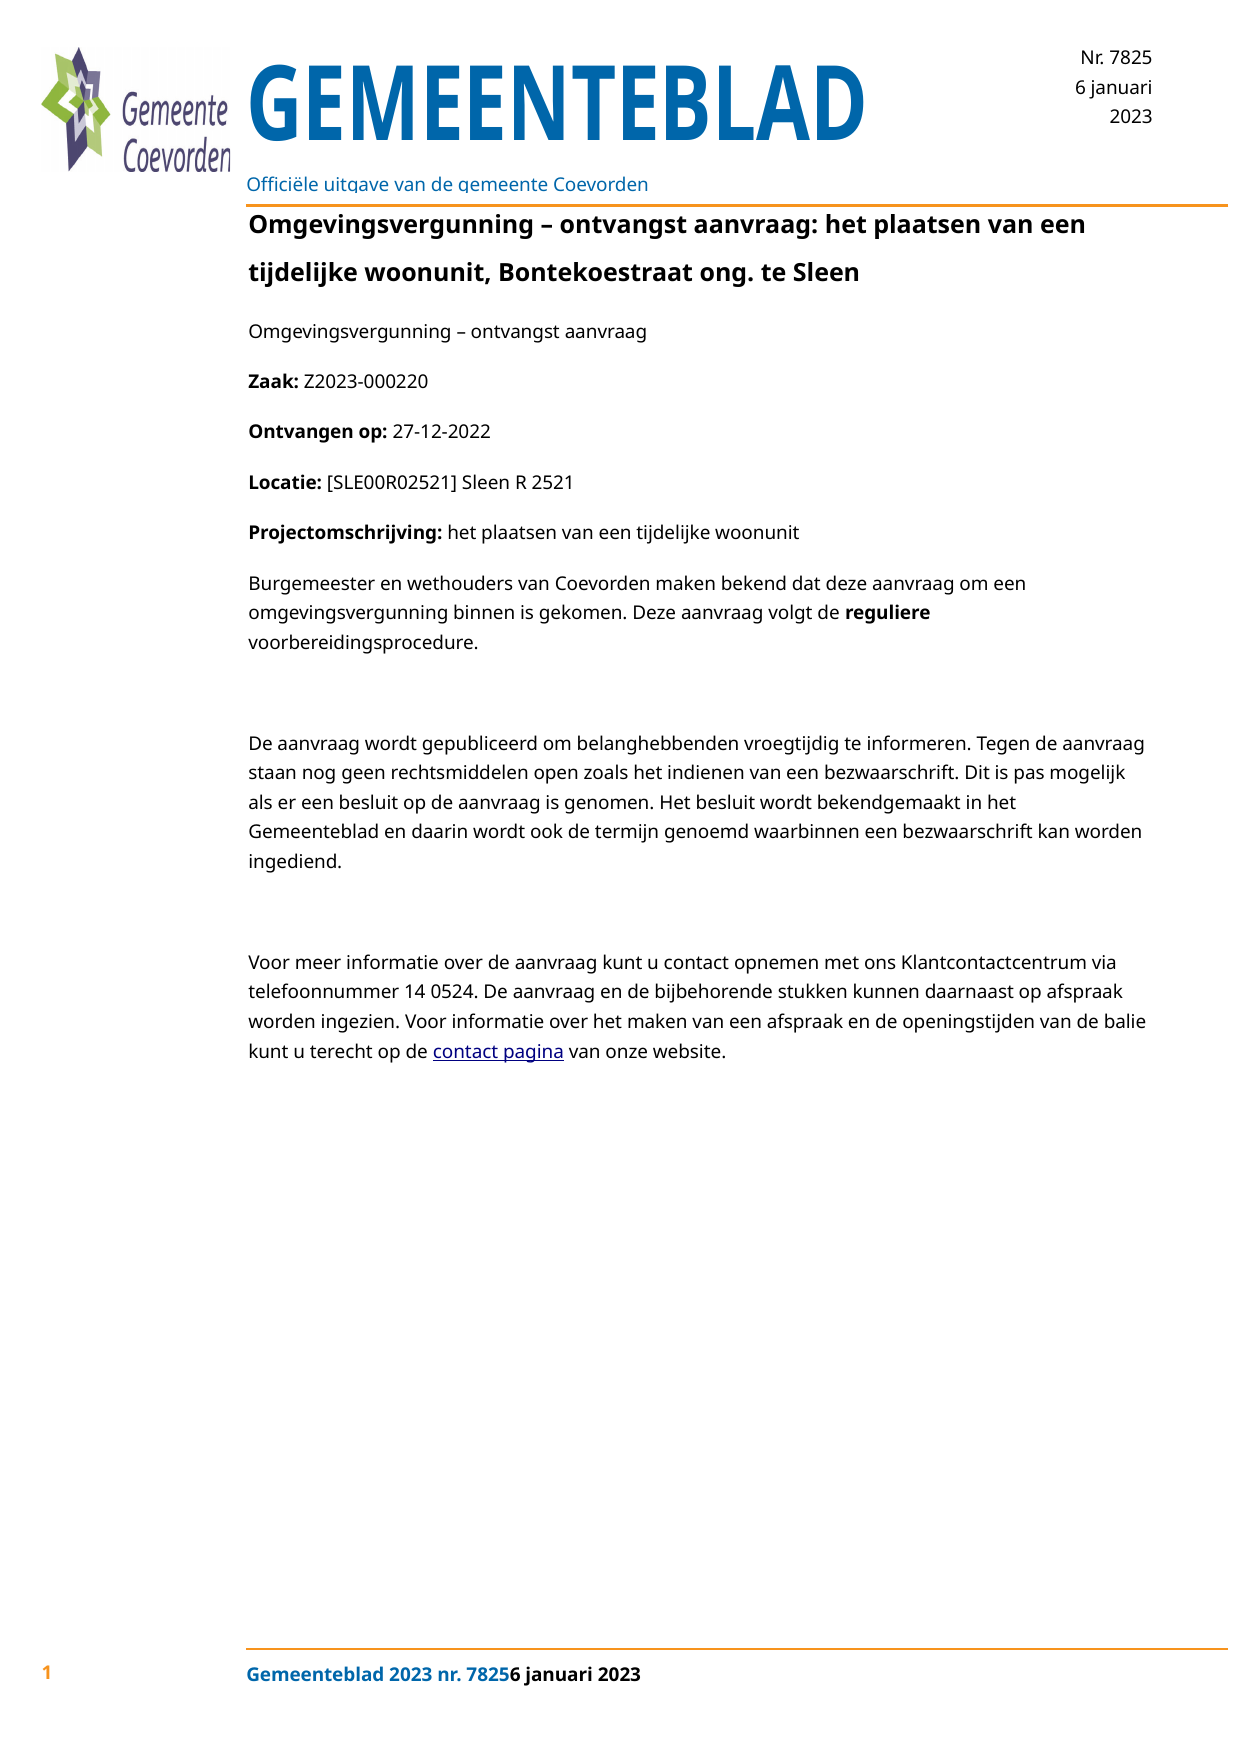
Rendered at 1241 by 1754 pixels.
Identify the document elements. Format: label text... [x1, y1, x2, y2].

text Voor meer informatie over de aanvraag kunt u contact opnemen met ons Klantcontactcentrum via telefoonnummer 14 0524. De aanvraag en de bijbehorende stukken kunnen daarnaast op afspraak worden ingezien. Voor informatie over het maken van een afspraak en de openingstijden van de balie kunt u terecht op de contact pagina van onze website. [248, 949, 1152, 1064]
text Zaak: Z2023-000220 [248, 368, 1152, 394]
text Ontvangen op: 27-12-2022 [248, 419, 1152, 444]
text Locatie: [SLE00R02521] Sleen R 2521 [248, 469, 1152, 495]
text Burgemeester en wethouders van Coevorden maken bekend dat deze aanvraag om een omgevingsvergunning binnen is gekomen. Deze aanvraag volgt de reguliere voorbereidingsprocedure. [248, 570, 1152, 655]
text De aanvraag wordt gepubliceerd om belanghebbenden vroegtijdig te informeren. Tegen de aanvraag staan nog geen rechtsmiddelen open zoals het indienen van een bezwaarschrift. Dit is pas mogelijk als er een besluit op de aanvraag is genomen. Het besluit wordt bekendgemaakt in het Gemeenteblad en daarin wordt ook de termijn genoemd waarbinnen een bezwaarschrift kan worden ingediend. [248, 730, 1152, 874]
text Omgevingsvergunning – ontvangst aanvraag: het plaatsen van een tijdelijke woonunit, Bontekoestraat ong. te Sleen [248, 207, 1152, 288]
text Omgevingsvergunning – ontvangst aanvraag [248, 318, 1152, 344]
text Projectomschrijving: het plaatsen van een tijdelijke woonunit [248, 519, 1152, 545]
picture [41, 47, 231, 172]
